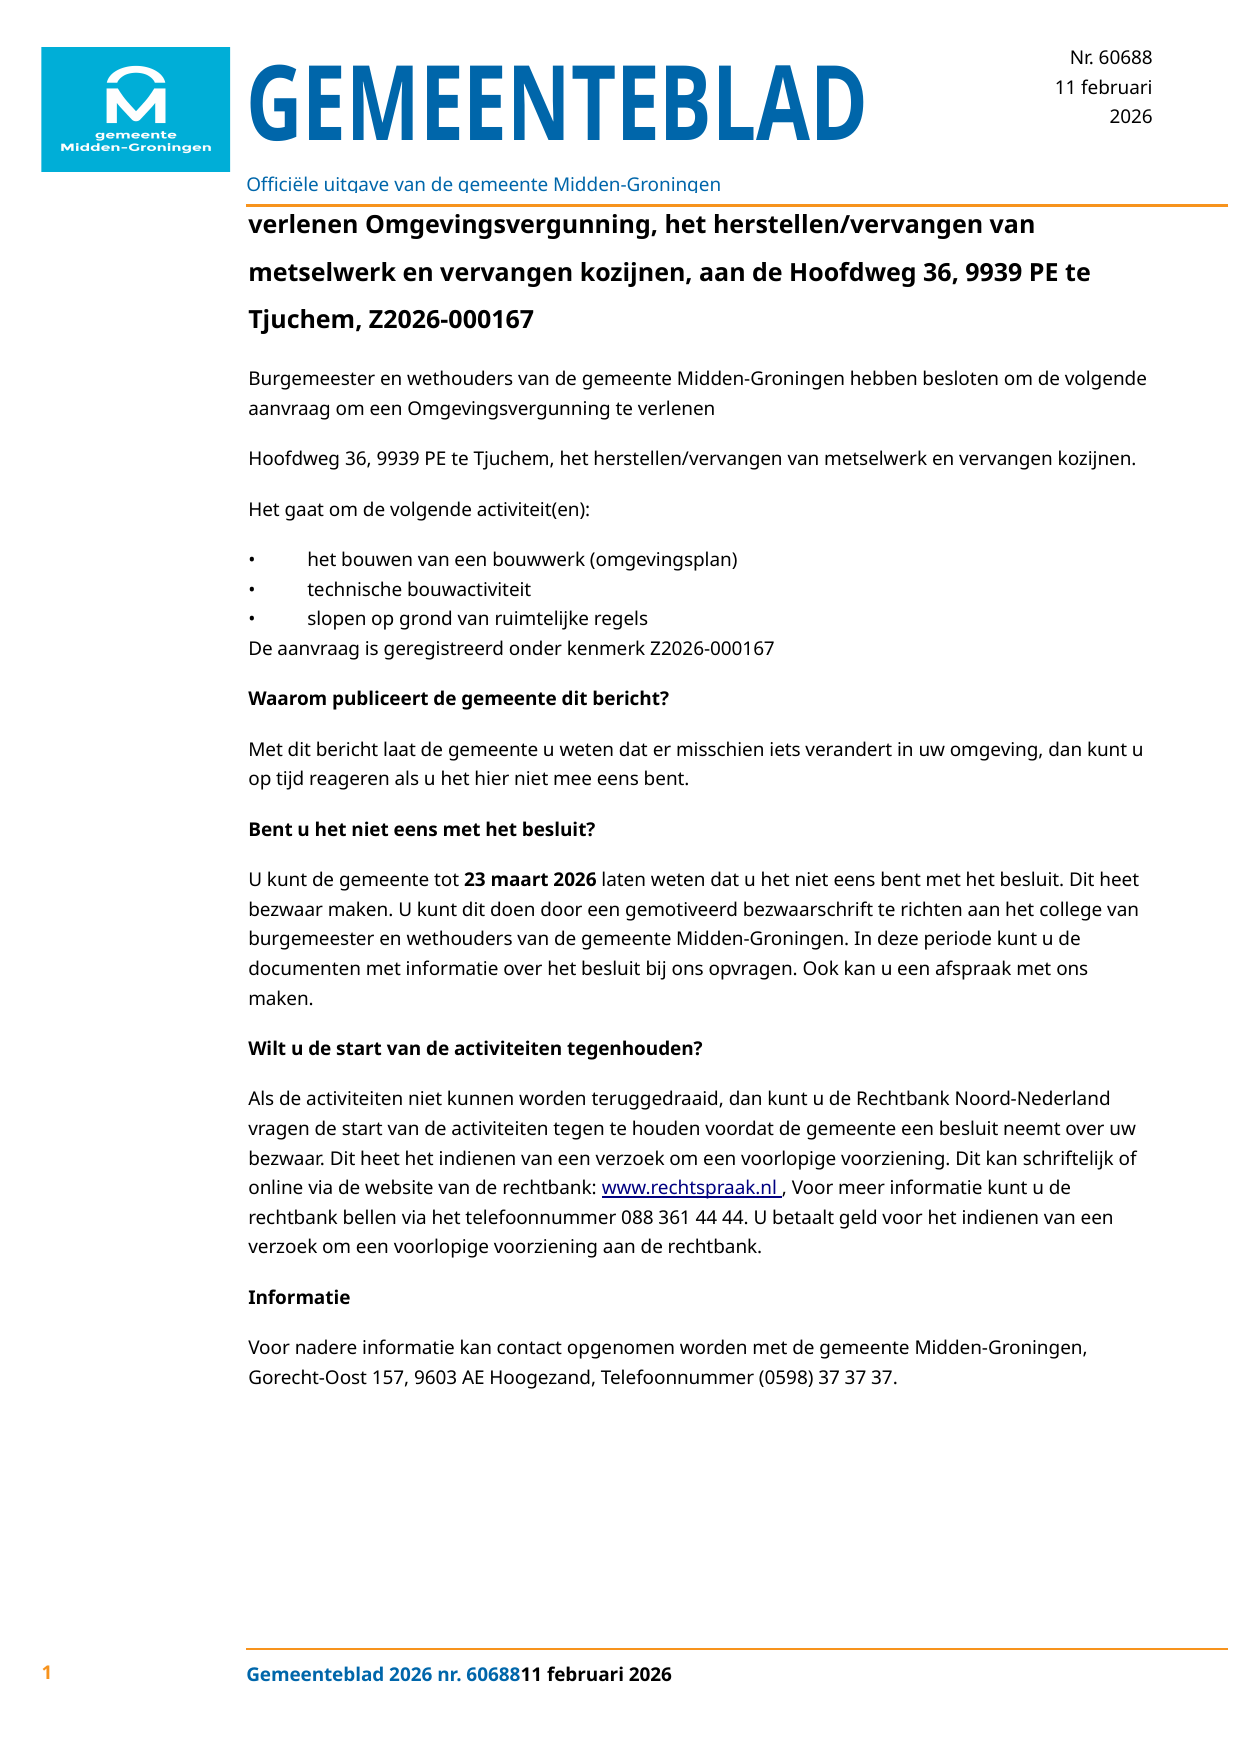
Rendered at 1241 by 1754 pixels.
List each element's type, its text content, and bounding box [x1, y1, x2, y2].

text Wilt u de start van de activiteiten tegenhouden? [248, 1035, 1152, 1061]
list technische bouwactiviteit [248, 576, 1152, 602]
text De aanvraag is geregistreerd onder kenmerk Z2026-000167 [248, 635, 1152, 661]
text Burgemeester en wethouders van de gemeente Midden-Groningen hebben besloten om de volgende aanvraag om een Omgevingsvergunning te verlenen [248, 366, 1152, 421]
text Het gaat om de volgende activiteit(en): [248, 496, 1152, 522]
text U kunt de gemeente tot 23 maart 2026 laten weten dat u het niet eens bent met het besluit. Dit heet bezwaar maken. U kunt dit doen door een gemotiveerd bezwaarschrift te richten aan het college van burgemeester en wethouders van de gemeente Midden-Groningen. In deze periode kunt u de documenten met informatie over het besluit bij ons opvragen. Ook kan u een afspraak met ons maken. [248, 866, 1152, 1010]
picture [184, 146, 190, 153]
picture [108, 66, 164, 82]
list het bouwen van een bouwwerk (omgevingsplan) [248, 546, 1152, 572]
picture [107, 89, 165, 122]
text Met dit bericht laat de gemeente u weten dat er misschien iets verandert in uw omgeving, dan kunt u op tijd reageren als u het hier niet mee eens bent. [248, 736, 1152, 791]
text Informatie [248, 1284, 1152, 1309]
text verlenen Omgevingsvergunning, het herstellen/vervangen van metselwerk en vervangen kozijnen, aan de Hoofdweg 36, 9939 PE te Tjuchem, Z2026-000167 [248, 207, 1152, 336]
text Bent u het niet eens met het besluit? [248, 816, 1152, 842]
list slopen op grond van ruimtelijke regels [248, 606, 1152, 631]
text Als de activiteiten niet kunnen worden teruggedraaid, dan kunt u de Rechtbank Noord-Nederland vragen de start van de activiteiten tegen te houden voordat de gemeente een besluit neemt over uw bezwaar. Dit heet het indienen van een verzoek om een voorlopige voorziening. Dit kan schriftelijk of online via de website van de rechtbank: www.rechtspraak.nl , Voor meer informatie kunt u de rechtbank bellen via het telefoonnummer 088 361 44 44. U betaalt geld voor het indienen van een verzoek om een voorlopige voorziening aan de rechtbank. [248, 1086, 1152, 1259]
text Waarom publiceert de gemeente dit bericht? [248, 686, 1152, 711]
text Voor nadere informatie kan contact opgenomen worden met de gemeente Midden-Groningen, Gorecht-Oost 157, 9603 AE Hoogezand, Telefoonnummer (0598) 37 37 37. [248, 1334, 1152, 1389]
text Hoofdweg 36, 9939 PE te Tjuchem, het herstellen/vervangen van metselwerk en vervangen kozijnen. [248, 446, 1152, 471]
